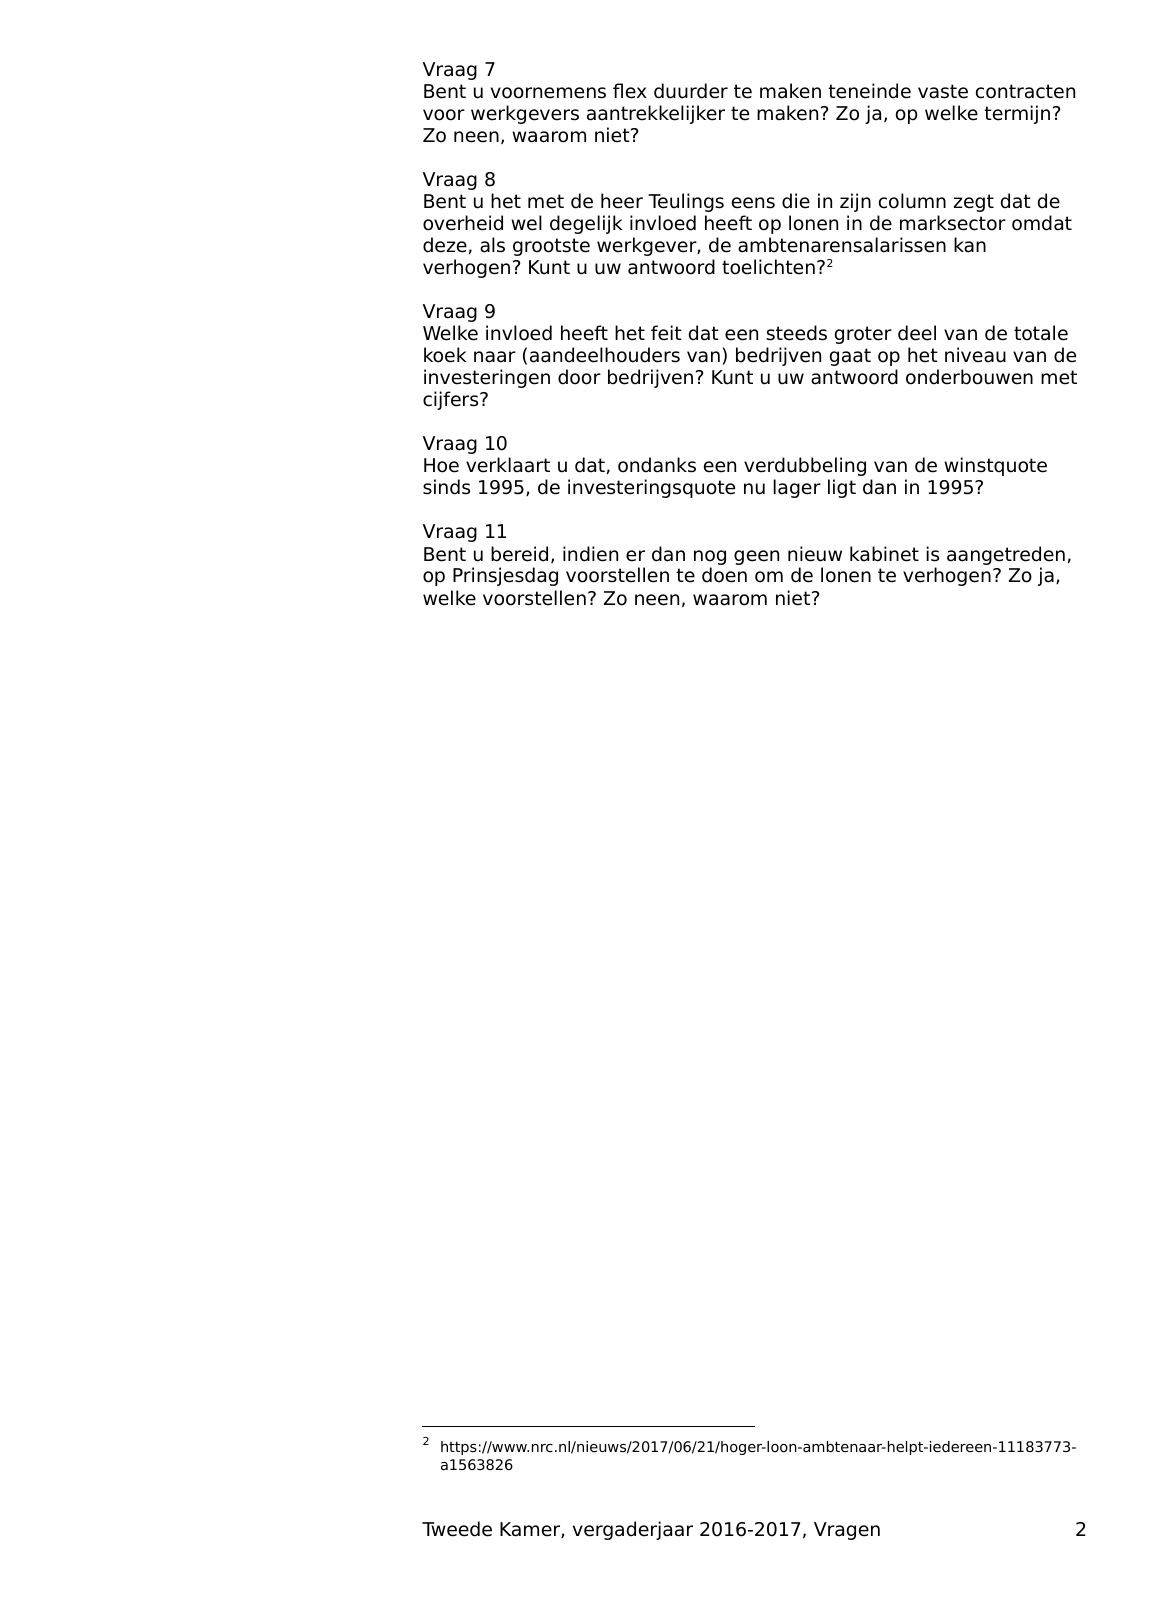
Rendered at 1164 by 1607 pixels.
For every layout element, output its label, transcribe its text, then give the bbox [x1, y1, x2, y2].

text Bent u het met de heer Teulings eens die in zijn column zegt dat de overheid wel degelijk invloed heeft op lonen in de marksector omdat deze, als grootste werkgever, de ambtenarensalarissen kan verhogen? Kunt u uw antwoord toelichten? [422, 191, 1087, 279]
text Bent u voornemens flex duurder te maken teneinde vaste contracten voor werkgevers aantrekkelijker te maken? Zo ja, op welke termijn? Zo neen, waarom niet? [422, 81, 1087, 147]
text Bent u bereid, indien er dan nog geen nieuw kabinet is aangetreden, op Prinsjesdag voorstellen te doen om de lonen te verhogen? Zo ja, welke voorstellen? Zo neen, waarom niet? [422, 543, 1087, 609]
text Vraag 7 [422, 59, 1087, 81]
text Vraag 11 [422, 521, 1087, 543]
text Vraag 8 [422, 169, 1087, 191]
text Vraag 9 [422, 301, 1087, 323]
text Vraag 10 [422, 433, 1087, 455]
text Welke invloed heeft het feit dat een steeds groter deel van de totale koek naar (aandeelhouders van) bedrijven gaat op het niveau van de investeringen door bedrijven? Kunt u uw antwoord onderbouwen met cijfers? [422, 323, 1087, 411]
text Hoe verklaart u dat, ondanks een verdubbeling van de winstquote sinds 1995, de investeringsquote nu lager ligt dan in 1995? [422, 455, 1087, 499]
text https://www.nrc.nl/nieuws/2017/06/21/hoger-loon-ambtenaar-helpt-iedereen-11183773-a1563826 [422, 1435, 1087, 1474]
